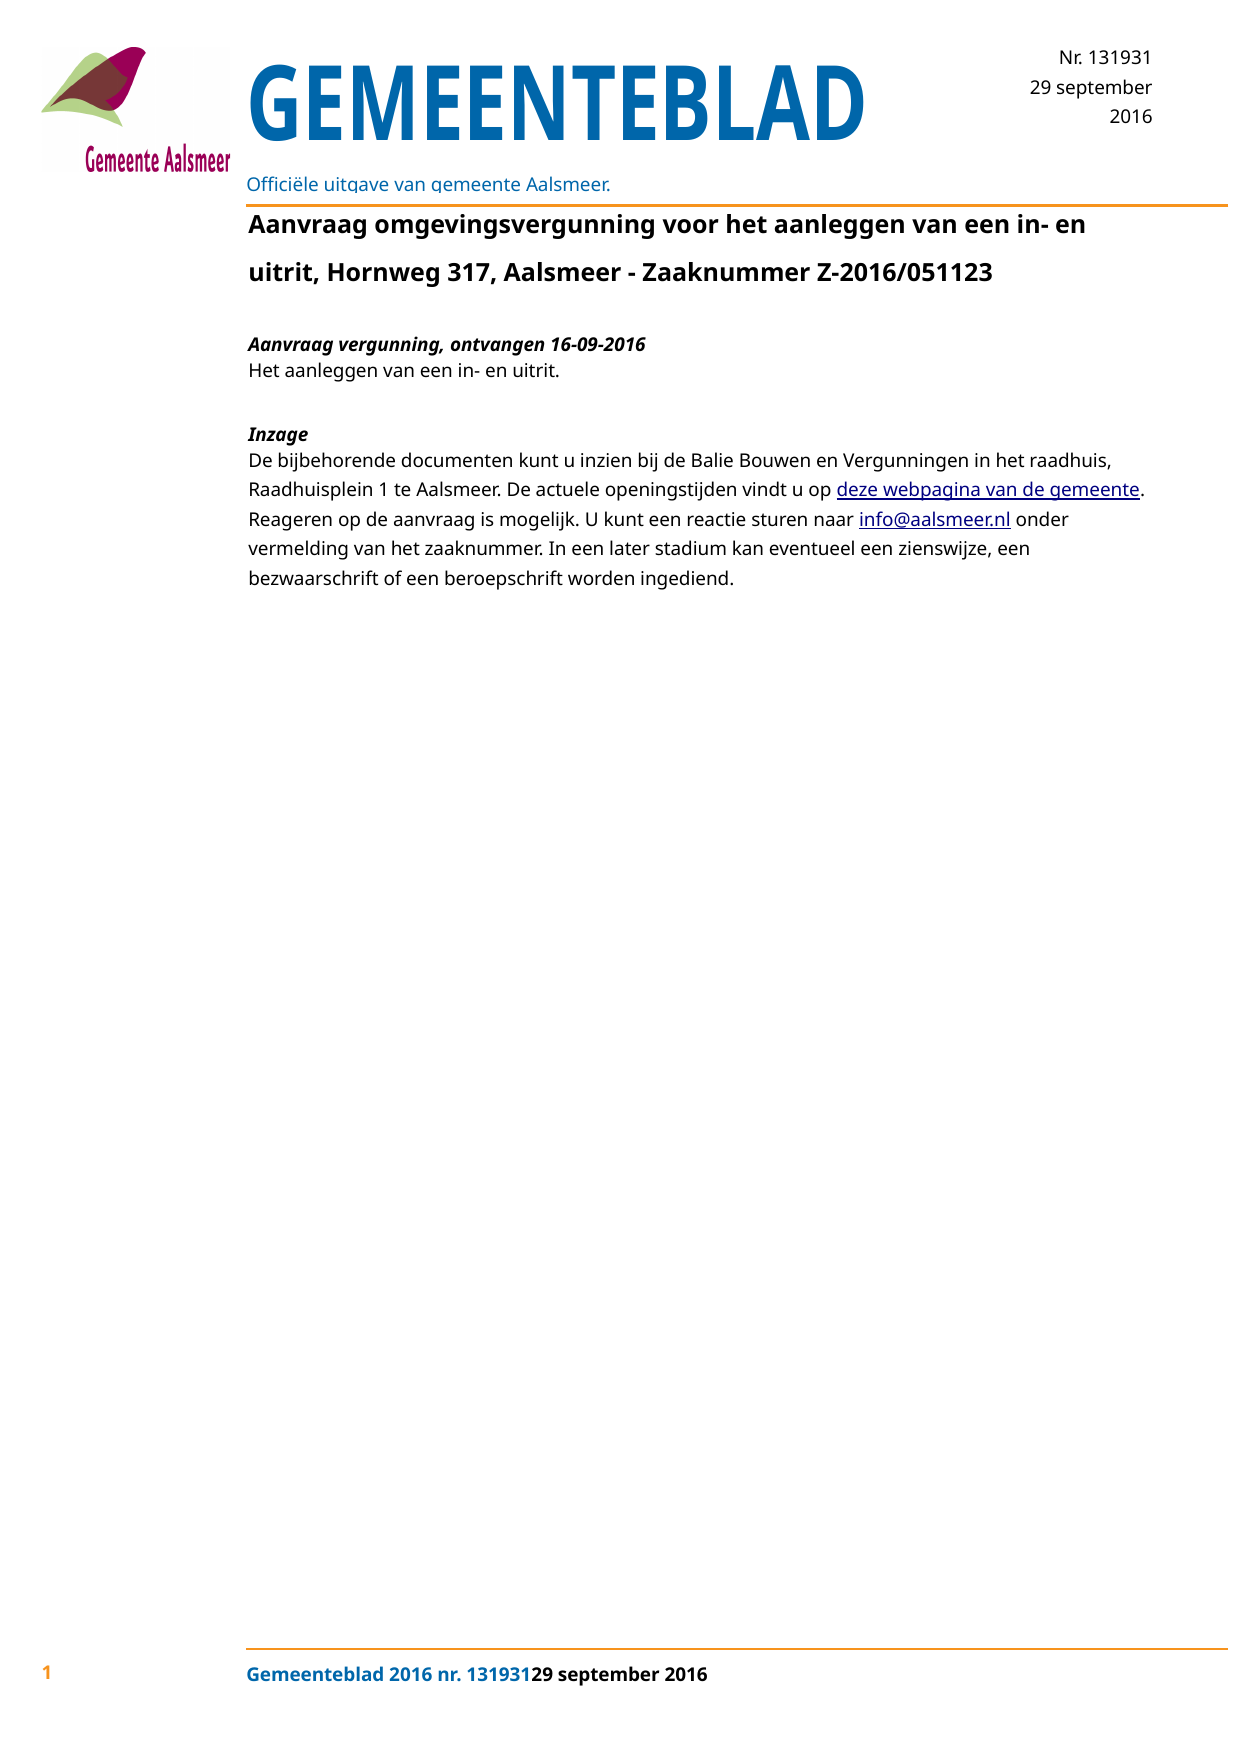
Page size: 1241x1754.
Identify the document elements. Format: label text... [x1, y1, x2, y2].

text Inzage [248, 421, 1152, 447]
picture [41, 47, 231, 172]
text ​ [248, 616, 1152, 641]
text Aanvraag omgevingsvergunning voor het aanleggen van een in- en uitrit, Hornweg 317, Aalsmeer - Zaaknummer Z-2016/051123 [248, 207, 1152, 288]
text De bijbehorende documenten kunt u inzien bij de Balie Bouwen en Vergunningen in het raadhuis, Raadhuisplein 1 te Aalsmeer. De actuele openingstijden vindt u op deze webpagina van de gemeente. Reageren op de aanvraag is mogelijk. U kunt een reactie sturen naar info@aalsmeer.nl onder vermelding van het zaaknummer. In een later stadium kan eventueel een zienswijze, een bezwaarschrift of een beroepschrift worden ingediend. [248, 447, 1152, 591]
text Aanvraag vergunning, ontvangen 16-09-2016 [248, 331, 1152, 357]
text Het aanleggen van een in- en uitrit. [248, 357, 1152, 383]
